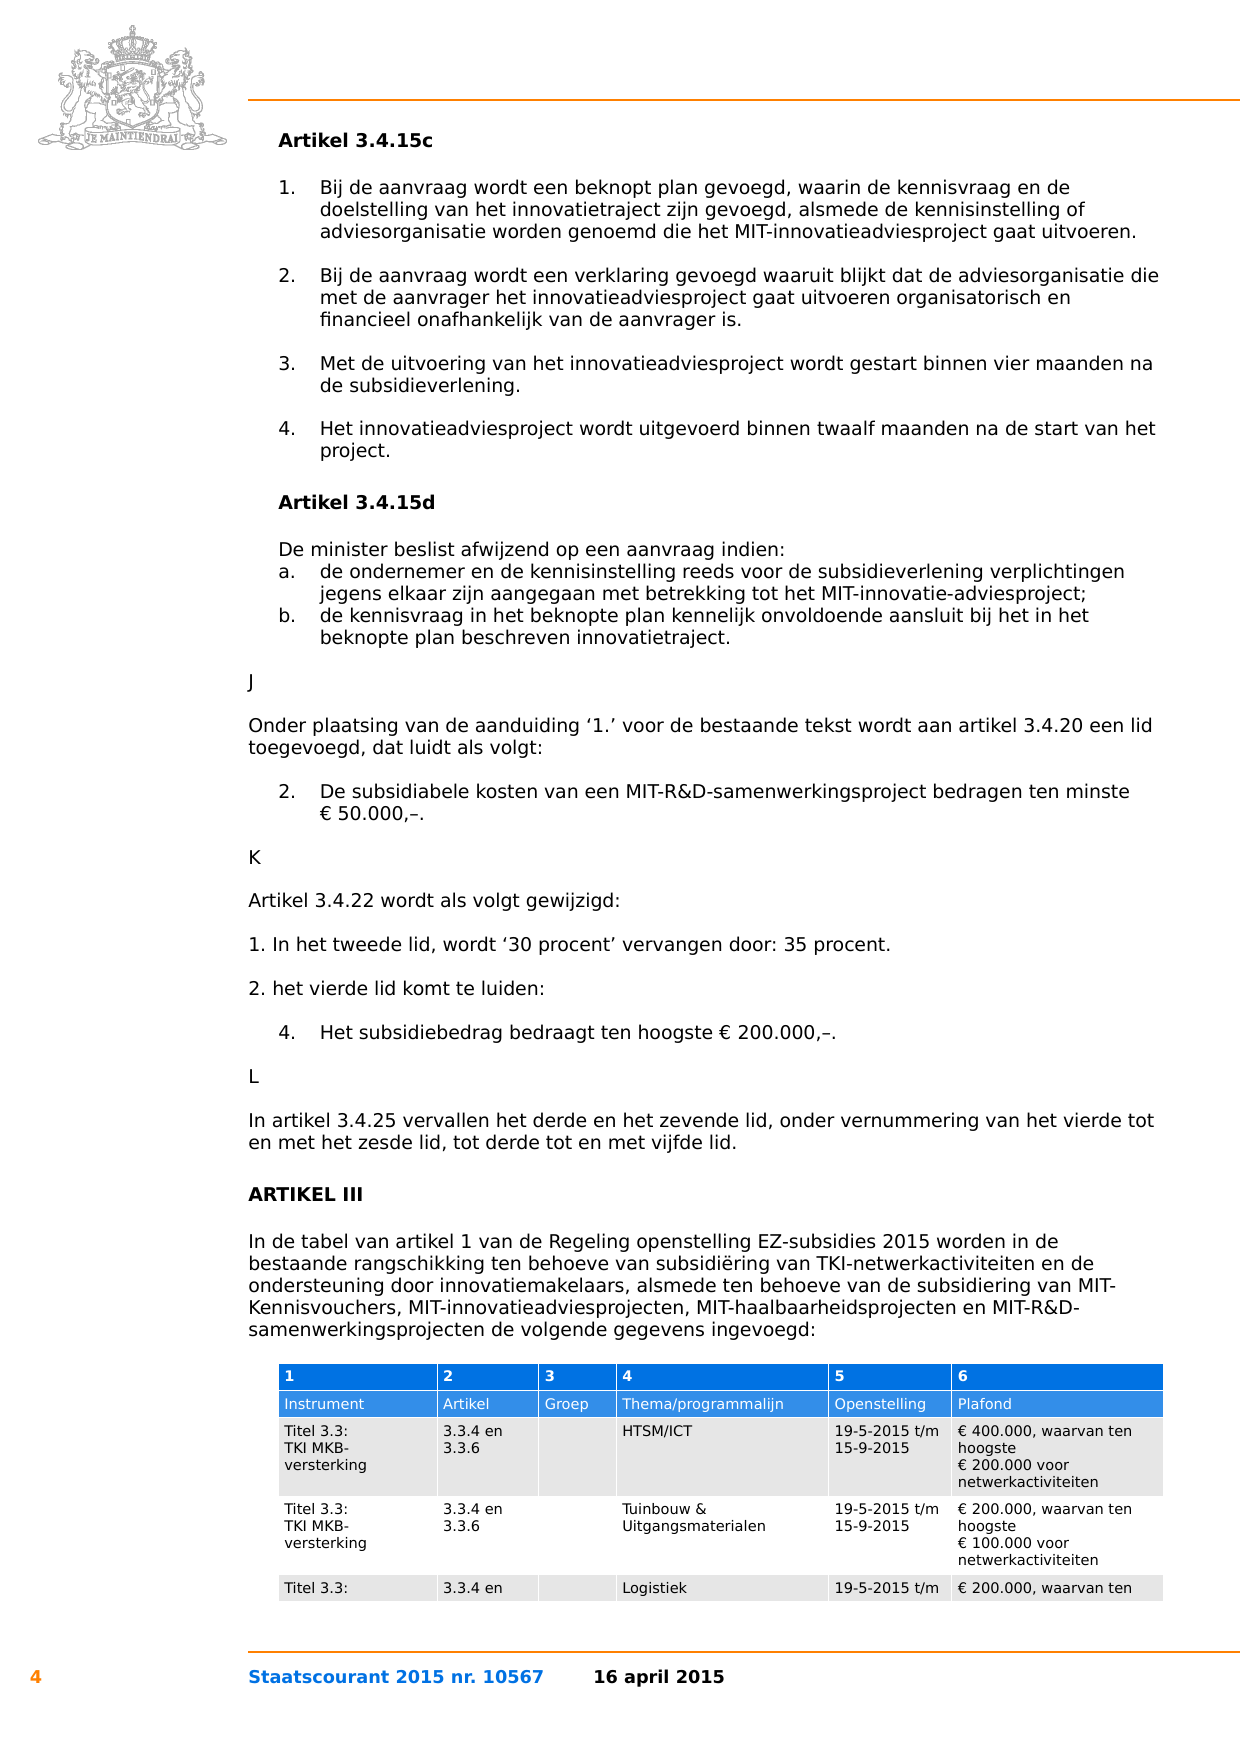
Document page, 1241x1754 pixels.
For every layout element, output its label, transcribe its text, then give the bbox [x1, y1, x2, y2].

text b. de kennisvraag in het beknopte plan kennelijk onvoldoende aansluit bij het in het beknopte plan beschreven innovatietraject. [278, 605, 1163, 649]
text L [248, 1066, 1163, 1088]
table_cell Groep [539, 1391, 616, 1417]
text Artikel 3.4.22 wordt als volgt gewijzigd: [248, 890, 1163, 912]
table_cell 3.3.4 en [438, 1575, 538, 1601]
table_cell Openstelling [829, 1391, 951, 1417]
table_cell [539, 1418, 616, 1496]
table_cell 19-5-2015 t/m 15-9-2015 [829, 1497, 951, 1574]
table_cell Tuinbouw & Uitgangsmaterialen [617, 1497, 828, 1574]
table_cell Titel 3.3: TKI MKB-versterking [279, 1497, 437, 1574]
subtitle Artikel 3.4.15d [278, 492, 1163, 514]
subtitle ARTIKEL III [248, 1184, 1163, 1206]
picture [38, 25, 227, 150]
table_cell Logistiek [617, 1575, 828, 1601]
table_header 4 [617, 1364, 828, 1390]
text De minister beslist afwijzend op een aanvraag indien: [278, 539, 1163, 561]
table_cell 19-5-2015 t/m 15-9-2015 [829, 1418, 951, 1496]
text 1. Bij de aanvraag wordt een beknopt plan gevoegd, waarin de kennisvraag en de doelstelling van het innovatietraject zijn gevoegd, alsmede de kennisinstelling of adviesorganisatie worden genoemd die het MIT-innovatieadviesproject gaat uitvoeren. [278, 177, 1163, 243]
text 4. Het innovatieadviesproject wordt uitgevoerd binnen twaalf maanden na de start van het project. [278, 418, 1163, 462]
text 2. Bij de aanvraag wordt een verklaring gevoegd waaruit blijkt dat de adviesorganisatie die met de aanvrager het innovatieadviesproject gaat uitvoeren organisatorisch en financieel onafhankelijk van de aanvrager is. [278, 265, 1163, 331]
table_header 3 [539, 1364, 616, 1390]
table_cell 19-5-2015 t/m [829, 1575, 951, 1601]
text a. de ondernemer en de kennisinstelling reeds voor de subsidieverlening verplichtingen jegens elkaar zijn aangegaan met betrekking tot het MIT-innovatie-adviesproject; [278, 561, 1163, 605]
table_cell € 200.000, waarvan ten hoogste € 100.000 voor netwerkactiviteiten [952, 1497, 1163, 1574]
text 2. het vierde lid komt te luiden: [248, 978, 1163, 1000]
table_cell HTSM/ICT [617, 1418, 828, 1496]
text In de tabel van artikel 1 van de Regeling openstelling EZ-subsidies 2015 worden in de bestaande rangschikking ten behoeve van subsidiëring van TKI-netwerkactiviteiten en de ondersteuning door innovatiemakelaars, alsmede ten behoeve van de subsidiering van MIT-Kennisvouchers, MIT-innovatieadviesprojecten, MIT-haalbaarheidsprojecten en MIT-R&D-samenwerkingsprojecten de volgende gegevens ingevoegd: [248, 1231, 1163, 1341]
table_cell Titel 3.3: TKI MKB-versterking [279, 1418, 437, 1496]
table_cell 3.3.4 en 3.3.6 [438, 1418, 538, 1496]
table_cell Artikel [438, 1391, 538, 1417]
text Onder plaatsing van de aanduiding ‘1.’ voor de bestaande tekst wordt aan artikel 3.4.20 een lid toegevoegd, dat luidt als volgt: [248, 715, 1163, 759]
table_cell € 200.000, waarvan ten [952, 1575, 1163, 1601]
table_header 2 [438, 1364, 538, 1390]
table_cell Instrument [279, 1391, 437, 1417]
text 2. De subsidiabele kosten van een MIT-R&D-samenwerkingsproject bedragen ten minste € 50.000,–. [278, 781, 1163, 825]
subtitle Artikel 3.4.15c [278, 130, 1163, 152]
table_cell [539, 1497, 616, 1574]
table_cell Plafond [952, 1391, 1163, 1417]
text J [248, 671, 1163, 693]
text K [248, 847, 1163, 868]
text 3. Met de uitvoering van het innovatieadviesproject wordt gestart binnen vier maanden na de subsidieverlening. [278, 352, 1163, 396]
table_cell Thema/programmalijn [617, 1391, 828, 1417]
table_header 6 [952, 1364, 1163, 1390]
table_header 1 [279, 1364, 437, 1390]
text In artikel 3.4.25 vervallen het derde en het zevende lid, onder vernummering van het vierde tot en met het zesde lid, tot derde tot en met vijfde lid. [248, 1110, 1163, 1154]
table_cell Titel 3.3: [279, 1575, 437, 1601]
table_header 5 [829, 1364, 951, 1390]
table_cell 3.3.4 en 3.3.6 [438, 1497, 538, 1574]
table_cell € 400.000, waarvan ten hoogste € 200.000 voor netwerkactiviteiten [952, 1418, 1163, 1496]
text 4. Het subsidiebedrag bedraagt ten hoogste € 200.000,–. [278, 1022, 1163, 1044]
text 1. In het tweede lid, wordt ‘30 procent’ vervangen door: 35 procent. [248, 934, 1163, 956]
table_cell [539, 1575, 616, 1601]
